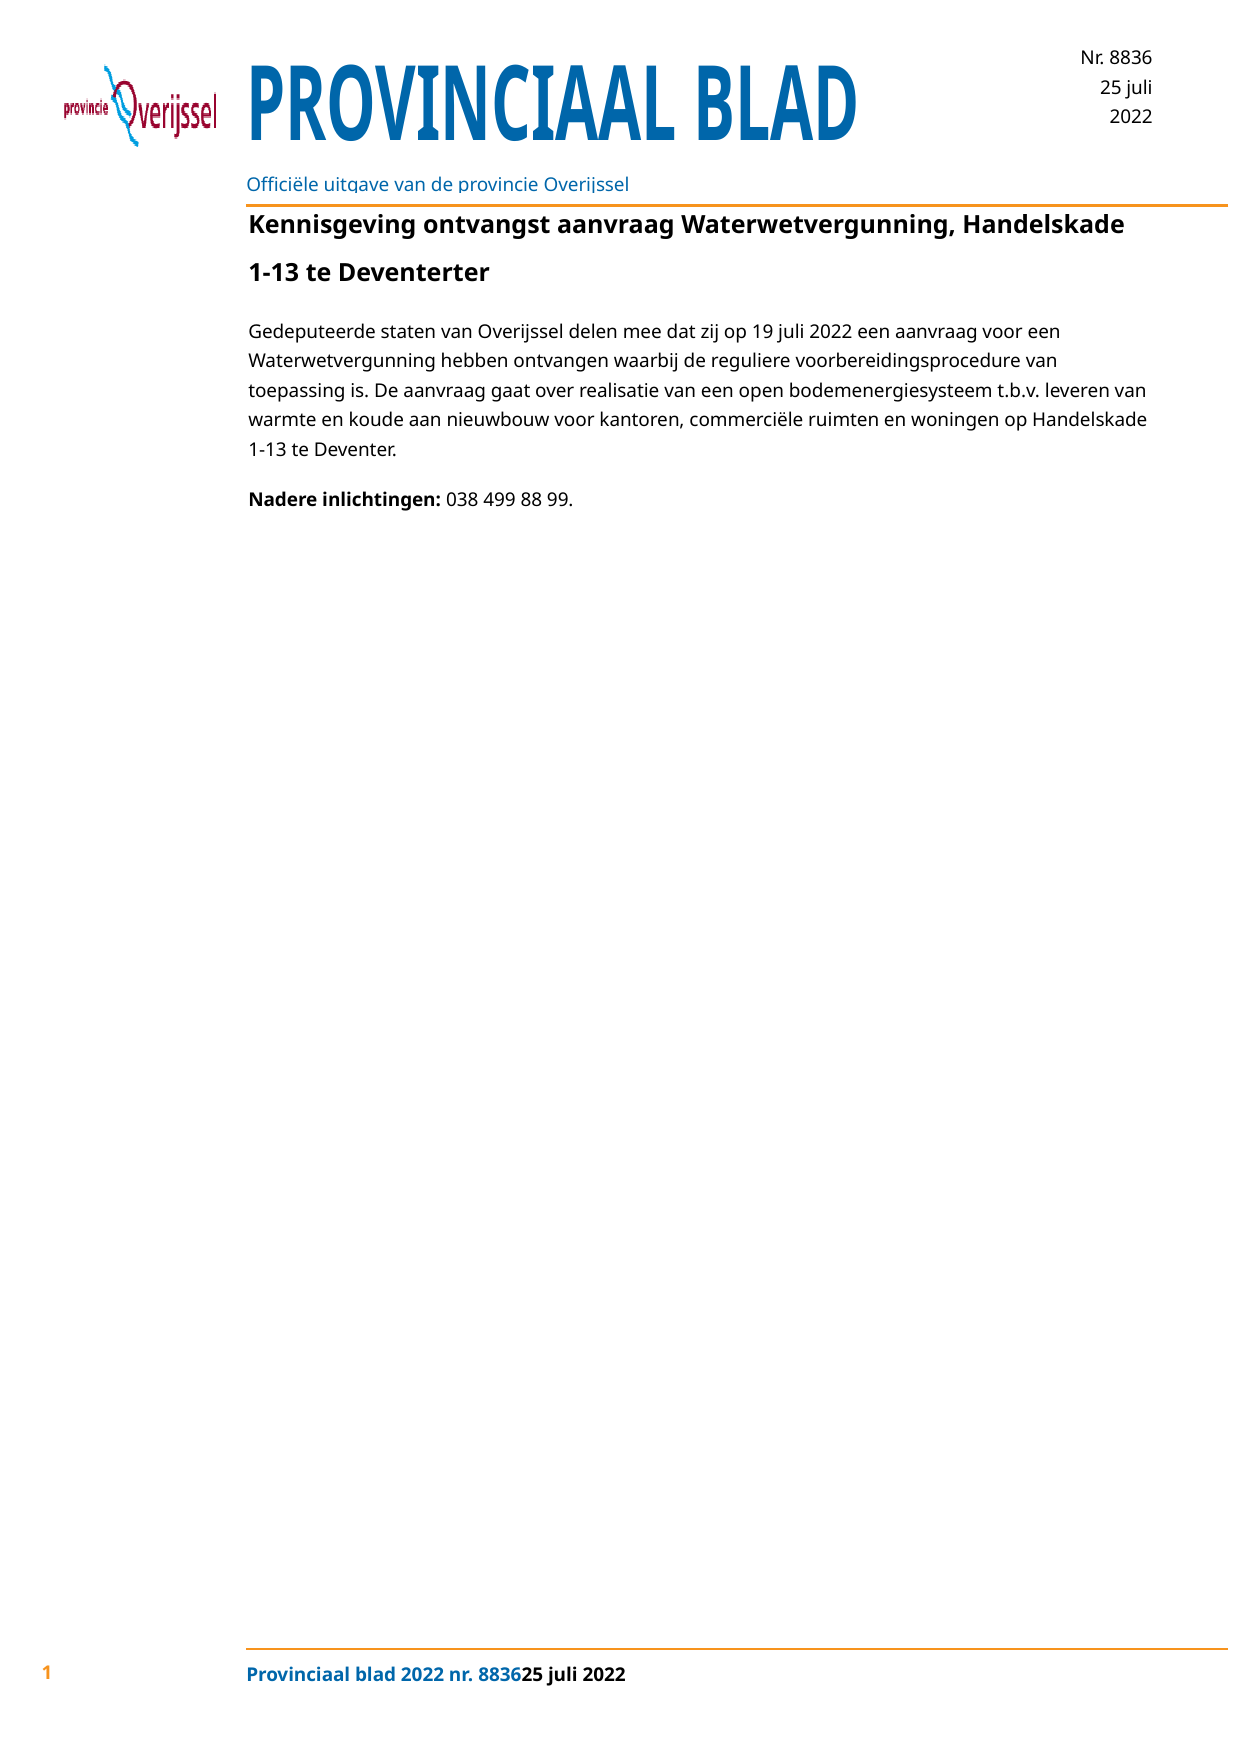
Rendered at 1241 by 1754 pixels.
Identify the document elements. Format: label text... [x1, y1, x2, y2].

picture [41, 47, 231, 172]
text Gedeputeerde staten van Overijssel delen mee dat zij op 19 juli 2022 een aanvraag voor een Waterwetvergunning hebben ontvangen waarbij de reguliere voorbereidingsprocedure van toepassing is. De aanvraag gaat over realisatie van een open bodemenergiesysteem t.b.v. leveren van warmte en koude aan nieuwbouw voor kantoren, commerciële ruimten en woningen op Handelskade 1-13 te Deventer. [248, 318, 1152, 462]
text Kennisgeving ontvangst aanvraag Waterwetvergunning, Handelskade 1-13 te Deventerter [248, 207, 1152, 288]
text Nadere inlichtingen: 038 499 88 99. [248, 487, 1152, 512]
